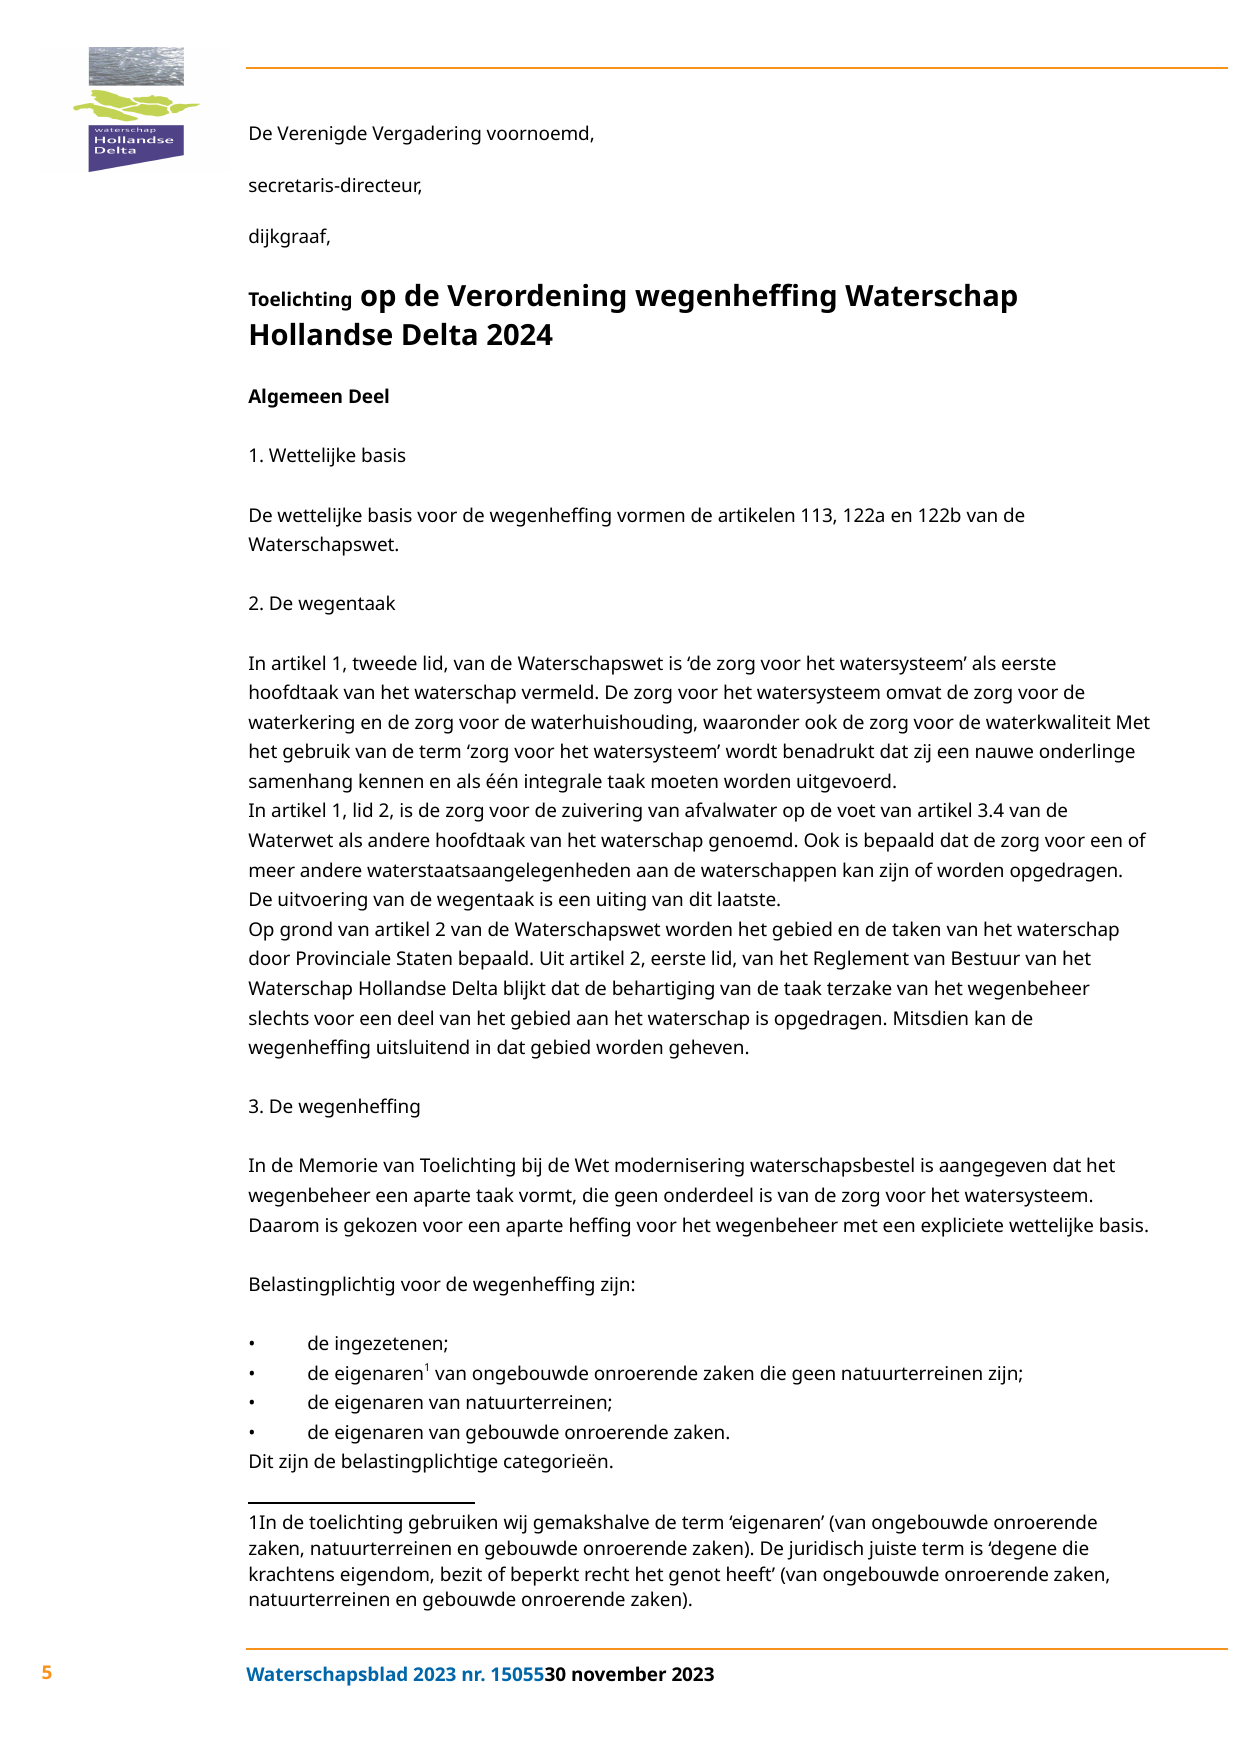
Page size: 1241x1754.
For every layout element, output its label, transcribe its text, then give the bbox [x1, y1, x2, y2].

list In de toelichting gebruiken wij gemakshalve de term ‘eigenaren’ (van ongebouwde onroerende zaken, natuurterreinen en gebouwde onroerende zaken). De juridisch juiste term is ‘degene die krachtens eigendom, bezit of beperkt recht het genot heeft’ (van ongebouwde onroerende zaken, natuurterreinen en gebouwde onroerende zaken). [248, 1509, 1152, 1612]
text De Verenigde Vergadering voornoemd, [248, 121, 1152, 146]
list de eigenaren van gebouwde onroerende zaken. [248, 1419, 1152, 1444]
list de eigenaren van natuurterreinen; [248, 1389, 1152, 1415]
text Op grond van artikel 2 van de Waterschapswet worden het gebied en de taken van het waterschap door Provinciale Staten bepaald. Uit artikel 2, eerste lid, van het Reglement van Bestuur van het Waterschap Hollandse Delta blijkt dat de behartiging van de taak terzake van het wegenbeheer slechts voor een deel van het gebied aan het waterschap is opgedragen. Mitsdien kan de wegenheffing uitsluitend in dat gebied worden geheven. [248, 916, 1152, 1060]
text De wettelijke basis voor de wegenheffing vormen de artikelen 113, 122a en 122b van de Waterschapswet. [248, 502, 1152, 557]
list de ingezetenen; [248, 1330, 1152, 1356]
text Belastingplichtig voor de wegenheffing zijn: [248, 1271, 1152, 1297]
text Toelichting op de Verordening wegenheffing Waterschap Hollandse Delta 2024 [248, 275, 1152, 354]
text dijkgraaf, [248, 223, 1152, 249]
text 3. De wegenheffing [248, 1093, 1152, 1119]
picture [41, 47, 231, 172]
text Algemeen Deel [248, 383, 1152, 409]
text 2. De wegentaak [248, 591, 1152, 616]
text In de Memorie van Toelichting bij de Wet modernisering waterschapsbestel is aangegeven dat het wegenbeheer een aparte taak vormt, die geen onderdeel is van de zorg voor het watersysteem. Daarom is gekozen voor een aparte heffing voor het wegenbeheer met een expliciete wettelijke basis. [248, 1153, 1152, 1237]
text Dit zijn de belastingplichtige categorieën. [248, 1448, 1152, 1474]
text In artikel 1, lid 2, is de zorg voor de zuivering van afvalwater op de voet van artikel 3.4 van de Waterwet als andere hoofdtaak van het waterschap genoemd. Ook is bepaald dat de zorg voor een of meer andere waterstaatsaangelegenheden aan de waterschappen kan zijn of worden opgedragen. De uitvoering van de wegentaak is een uiting van dit laatste. [248, 798, 1152, 912]
text secretaris-directeur, [248, 172, 1152, 198]
list de eigenaren van ongebouwde onroerende zaken die geen natuurterreinen zijn; [248, 1360, 1152, 1385]
text 1. Wettelijke basis [248, 443, 1152, 468]
text In artikel 1, tweede lid, van de Waterschapswet is ‘de zorg voor het watersysteem’ als eerste hoofdtaak van het waterschap vermeld. De zorg voor het watersysteem omvat de zorg voor de waterkering en de zorg voor de waterhuishouding, waaronder ook de zorg voor de waterkwaliteit Met het gebruik van de term ‘zorg voor het watersysteem’ wordt benadrukt dat zij een nauwe onderlinge samenhang kennen en als één integrale taak moeten worden uitgevoerd. [248, 650, 1152, 794]
